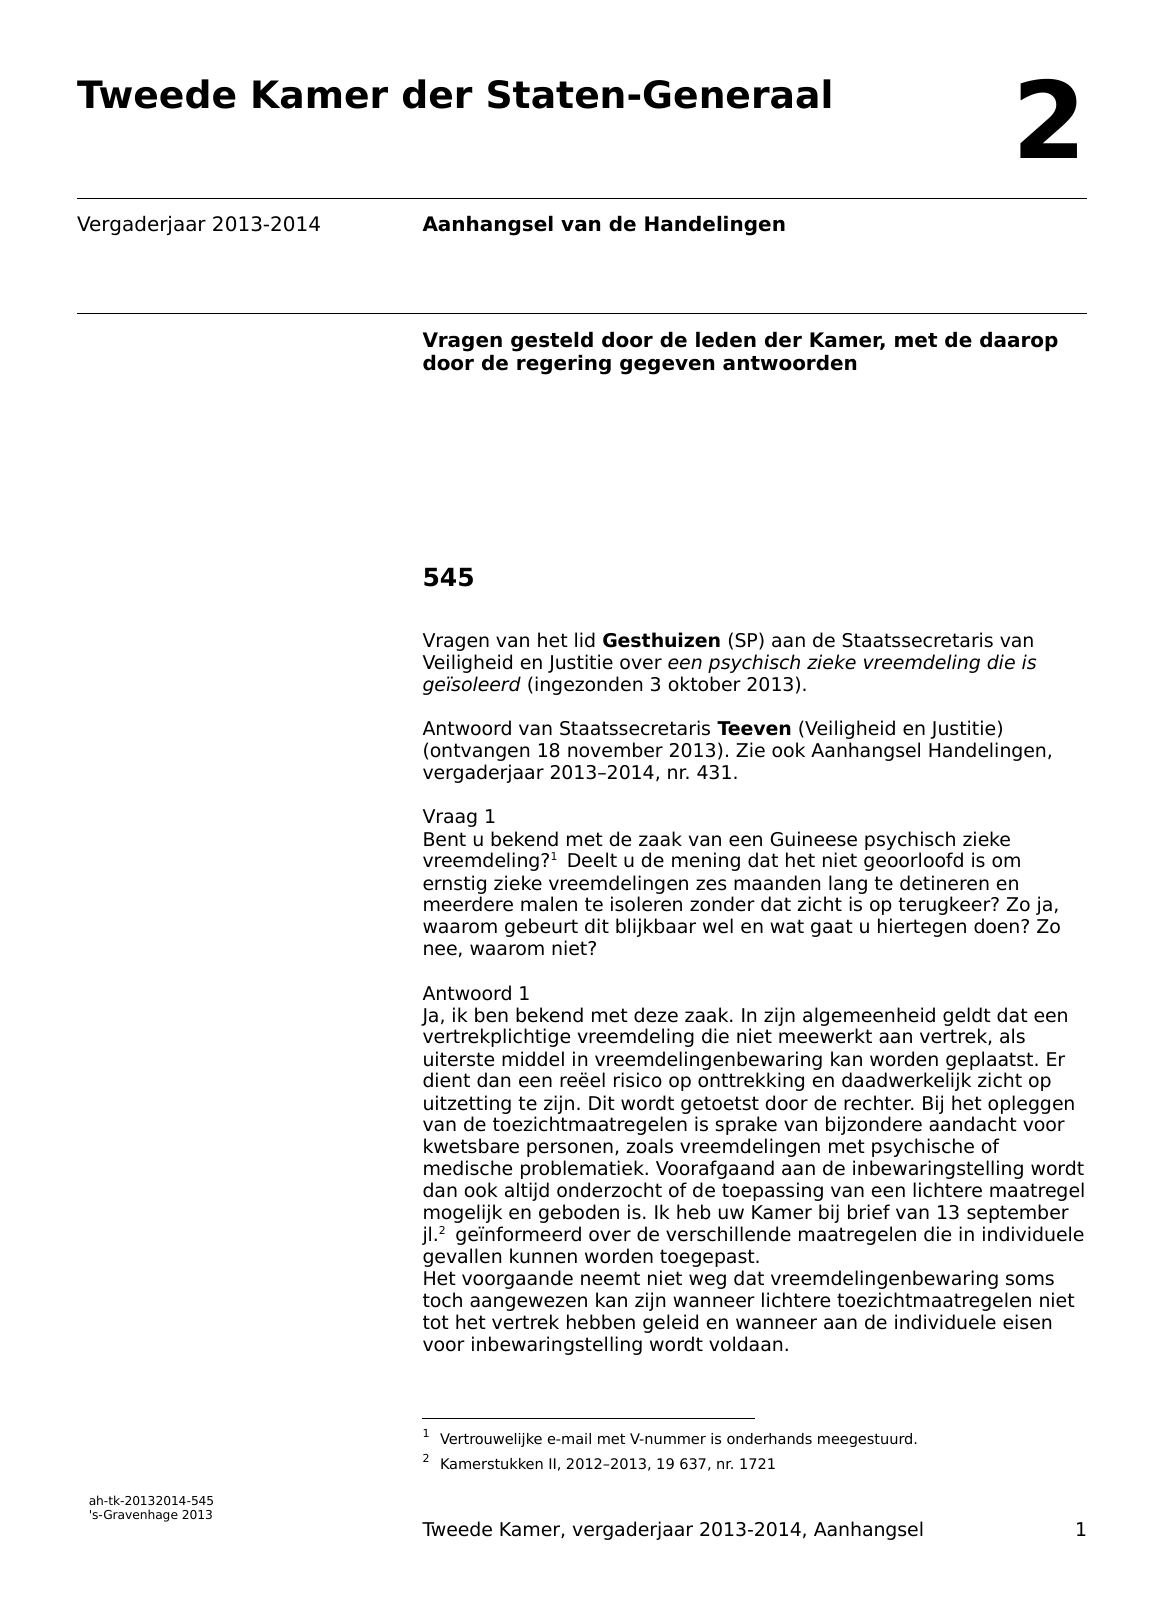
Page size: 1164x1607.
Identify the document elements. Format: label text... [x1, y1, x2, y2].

table_header Tweede Kamer der Staten-Generaal [77, 59, 886, 198]
table_header 2 [886, 59, 1087, 198]
text 's-Gravenhage 2013 [88, 1508, 323, 1522]
text Het voorgaande neemt niet weg dat vreemdelingenbewaring soms toch aangewezen kan zijn wanneer lichtere toezichtmaatregelen niet tot het vertrek hebben geleid en wanneer aan de individuele eisen voor inbewaringstelling wordt voldaan. [422, 1268, 1087, 1356]
table_cell Vergaderjaar 2013-2014 [77, 199, 422, 313]
text Vragen van het lid Gesthuizen (SP) aan de Staatssecretaris van Veiligheid en Justitie over een psychisch zieke vreemdeling die is geïsoleerd (ingezonden 3 oktober 2013). [422, 630, 1087, 696]
text 545 [422, 563, 1087, 592]
text Bent u bekend met de zaak van een Guineese psychisch zieke vreemdeling? Deelt u de mening dat het niet geoorloofd is om ernstig zieke vreemdelingen zes maanden lang te detineren en meerdere malen te isoleren zonder dat zicht is op terugkeer? Zo ja, waarom gebeurt dit blijkbaar wel en wat gaat u hiertegen doen? Zo nee, waarom niet? [422, 828, 1087, 960]
table_cell Vragen gesteld door de leden der Kamer, met de daarop door de regering gegeven antwoorden [422, 314, 1087, 375]
text ah-tk-20132014-545 [88, 1494, 323, 1508]
text Kamerstukken II, 2012–2013, 19 637, nr. 1721 [422, 1452, 1087, 1474]
text Ja, ik ben bekend met deze zaak. In zijn algemeenheid geldt dat een vertrekplichtige vreemdeling die niet meewerkt aan vertrek, als uiterste middel in vreemdelingenbewaring kan worden geplaatst. Er dient dan een reëel risico op onttrekking en daadwerkelijk zicht op uitzetting te zijn. Dit wordt getoetst door de rechter. Bij het opleggen van de toezichtmaatregelen is sprake van bijzondere aandacht voor kwetsbare personen, zoals vreemdelingen met psychische of medische problematiek. Voorafgaand aan de inbewaringstelling wordt dan ook altijd onderzocht of de toepassing van een lichtere maatregel mogelijk en geboden is. Ik heb uw Kamer bij brief van 13 september jl. geïnformeerd over de verschillende maatregelen die in individuele gevallen kunnen worden toegepast. [422, 1004, 1087, 1268]
table_cell Aanhangsel van de Handelingen [422, 199, 1087, 313]
text Antwoord 1 [422, 982, 1087, 1004]
text Antwoord van Staatssecretaris Teeven (Veiligheid en Justitie) (ontvangen 18 november 2013). Zie ook Aanhangsel Handelingen, vergaderjaar 2013–2014, nr. 431. [422, 718, 1087, 784]
text Vraag 1 [422, 806, 1087, 828]
text Vertrouwelijke e-mail met V-nummer is onderhands meegestuurd. [422, 1427, 1087, 1449]
table_cell [77, 314, 422, 375]
